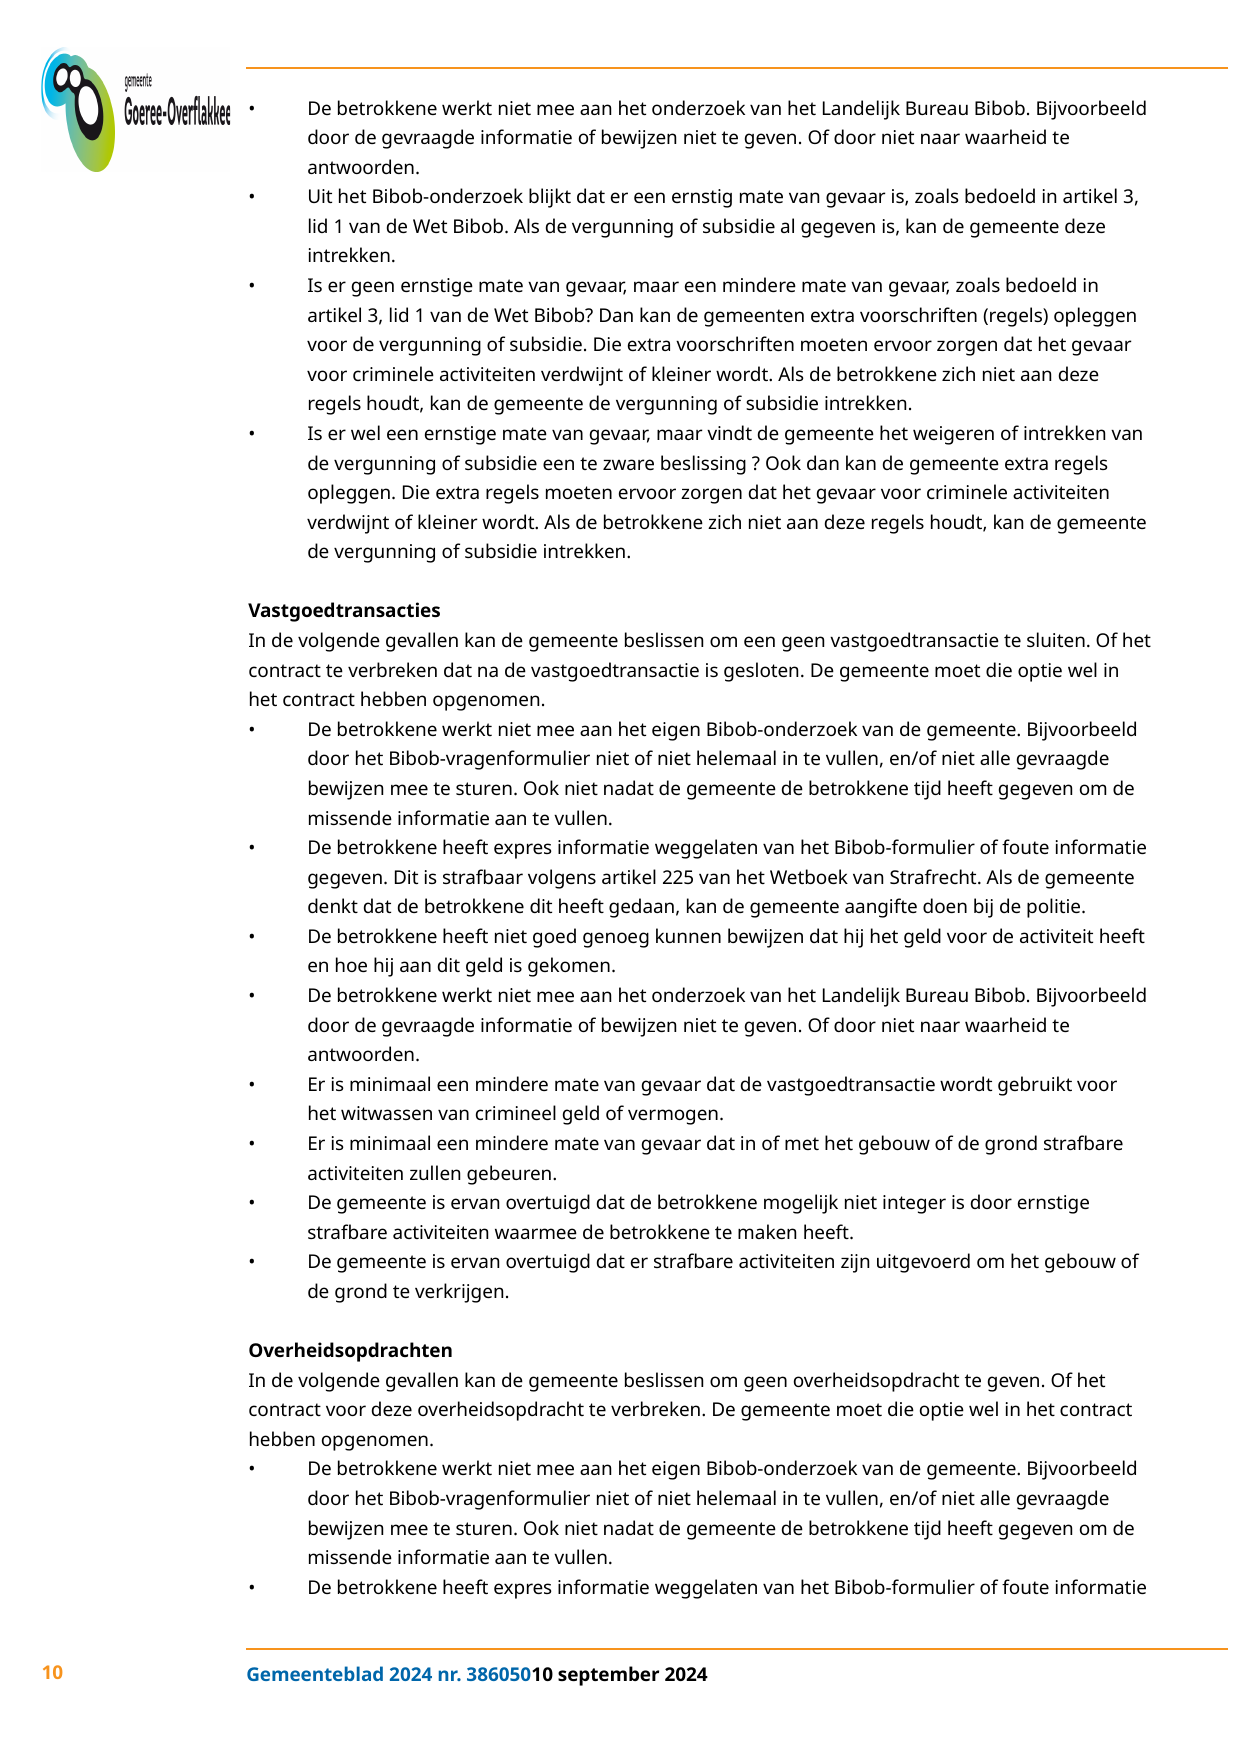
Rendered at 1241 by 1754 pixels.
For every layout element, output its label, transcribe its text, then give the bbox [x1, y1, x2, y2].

list De gemeente is ervan overtuigd dat er strafbare activiteiten zijn uitgevoerd om het gebouw of de grond te verkrijgen. [248, 1248, 1152, 1304]
list Is er geen ernstige mate van gevaar, maar een mindere mate van gevaar, zoals bedoeld in artikel 3, lid 1 van de Wet Bibob? Dan kan de gemeenten extra voorschriften (regels) opleggen voor de vergunning of subsidie. Die extra voorschriften moeten ervoor zorgen dat het gevaar voor criminele activiteiten verdwijnt of kleiner wordt. Als de betrokkene zich niet aan deze regels houdt, kan de gemeente de vergunning of subsidie intrekken. [248, 272, 1152, 416]
list De betrokkene werkt niet mee aan het eigen Bibob-onderzoek van de gemeente. Bijvoorbeeld door het Bibob-vragenformulier niet of niet helemaal in te vullen, en/of niet alle gevraagde bewijzen mee te sturen. Ook niet nadat de gemeente de betrokkene tijd heeft gegeven om de missende informatie aan te vullen. [248, 1456, 1152, 1570]
list Er is minimaal een mindere mate van gevaar dat de vastgoedtransactie wordt gebruikt voor het witwassen van crimineel geld of vermogen. [248, 1071, 1152, 1126]
list De betrokkene heeft expres informatie weggelaten van het Bibob-formulier of foute informatie [248, 1574, 1152, 1600]
list De betrokkene werkt niet mee aan het onderzoek van het Landelijk Bureau Bibob. Bijvoorbeeld door de gevraagde informatie of bewijzen niet te geven. Of door niet naar waarheid te antwoorden. [248, 982, 1152, 1067]
list Uit het Bibob-onderzoek blijkt dat er een ernstig mate van gevaar is, zoals bedoeld in artikel 3, lid 1 van de Wet Bibob. Als de vergunning of subsidie al gegeven is, kan de gemeente deze intrekken. [248, 183, 1152, 268]
list De betrokkene heeft niet goed genoeg kunnen bewijzen dat hij het geld voor de activiteit heeft en hoe hij aan dit geld is gekomen. [248, 923, 1152, 978]
picture [41, 47, 231, 172]
list De gemeente is ervan overtuigd dat de betrokkene mogelijk niet integer is door ernstige strafbare activiteiten waarmee de betrokkene te maken heeft. [248, 1189, 1152, 1245]
text Overheidsopdrachten [248, 1337, 1152, 1363]
list Er is minimaal een mindere mate van gevaar dat in of met het gebouw of de grond strafbare activiteiten zullen gebeuren. [248, 1130, 1152, 1186]
list De betrokkene werkt niet mee aan het onderzoek van het Landelijk Bureau Bibob. Bijvoorbeeld door de gevraagde informatie of bewijzen niet te geven. Of door niet naar waarheid te antwoorden. [248, 95, 1152, 180]
list De betrokkene werkt niet mee aan het eigen Bibob-onderzoek van de gemeente. Bijvoorbeeld door het Bibob-vragenformulier niet of niet helemaal in te vullen, en/of niet alle gevraagde bewijzen mee te sturen. Ook niet nadat de gemeente de betrokkene tijd heeft gegeven om de missende informatie aan te vullen. [248, 716, 1152, 831]
text Vastgoedtransacties [248, 598, 1152, 623]
text In de volgende gevallen kan de gemeente beslissen om een geen vastgoedtransactie te sluiten. Of het contract te verbreken dat na de vastgoedtransactie is gesloten. De gemeente moet die optie wel in het contract hebben opgenomen. [248, 627, 1152, 712]
text In de volgende gevallen kan de gemeente beslissen om geen overheidsopdracht te geven. Of het contract voor deze overheidsopdracht te verbreken. De gemeente moet die optie wel in het contract hebben opgenomen. [248, 1367, 1152, 1452]
list Is er wel een ernstige mate van gevaar, maar vindt de gemeente het weigeren of intrekken van de vergunning of subsidie een te zware beslissing ? Ook dan kan de gemeente extra regels opleggen. Die extra regels moeten ervoor zorgen dat het gevaar voor criminele activiteiten verdwijnt of kleiner wordt. Als de betrokkene zich niet aan deze regels houdt, kan de gemeente de vergunning of subsidie intrekken. [248, 420, 1152, 564]
list De betrokkene heeft expres informatie weggelaten van het Bibob-formulier of foute informatie gegeven. Dit is strafbaar volgens artikel 225 van het Wetboek van Strafrecht. Als de gemeente denkt dat de betrokkene dit heeft gedaan, kan de gemeente aangifte doen bij de politie. [248, 834, 1152, 919]
